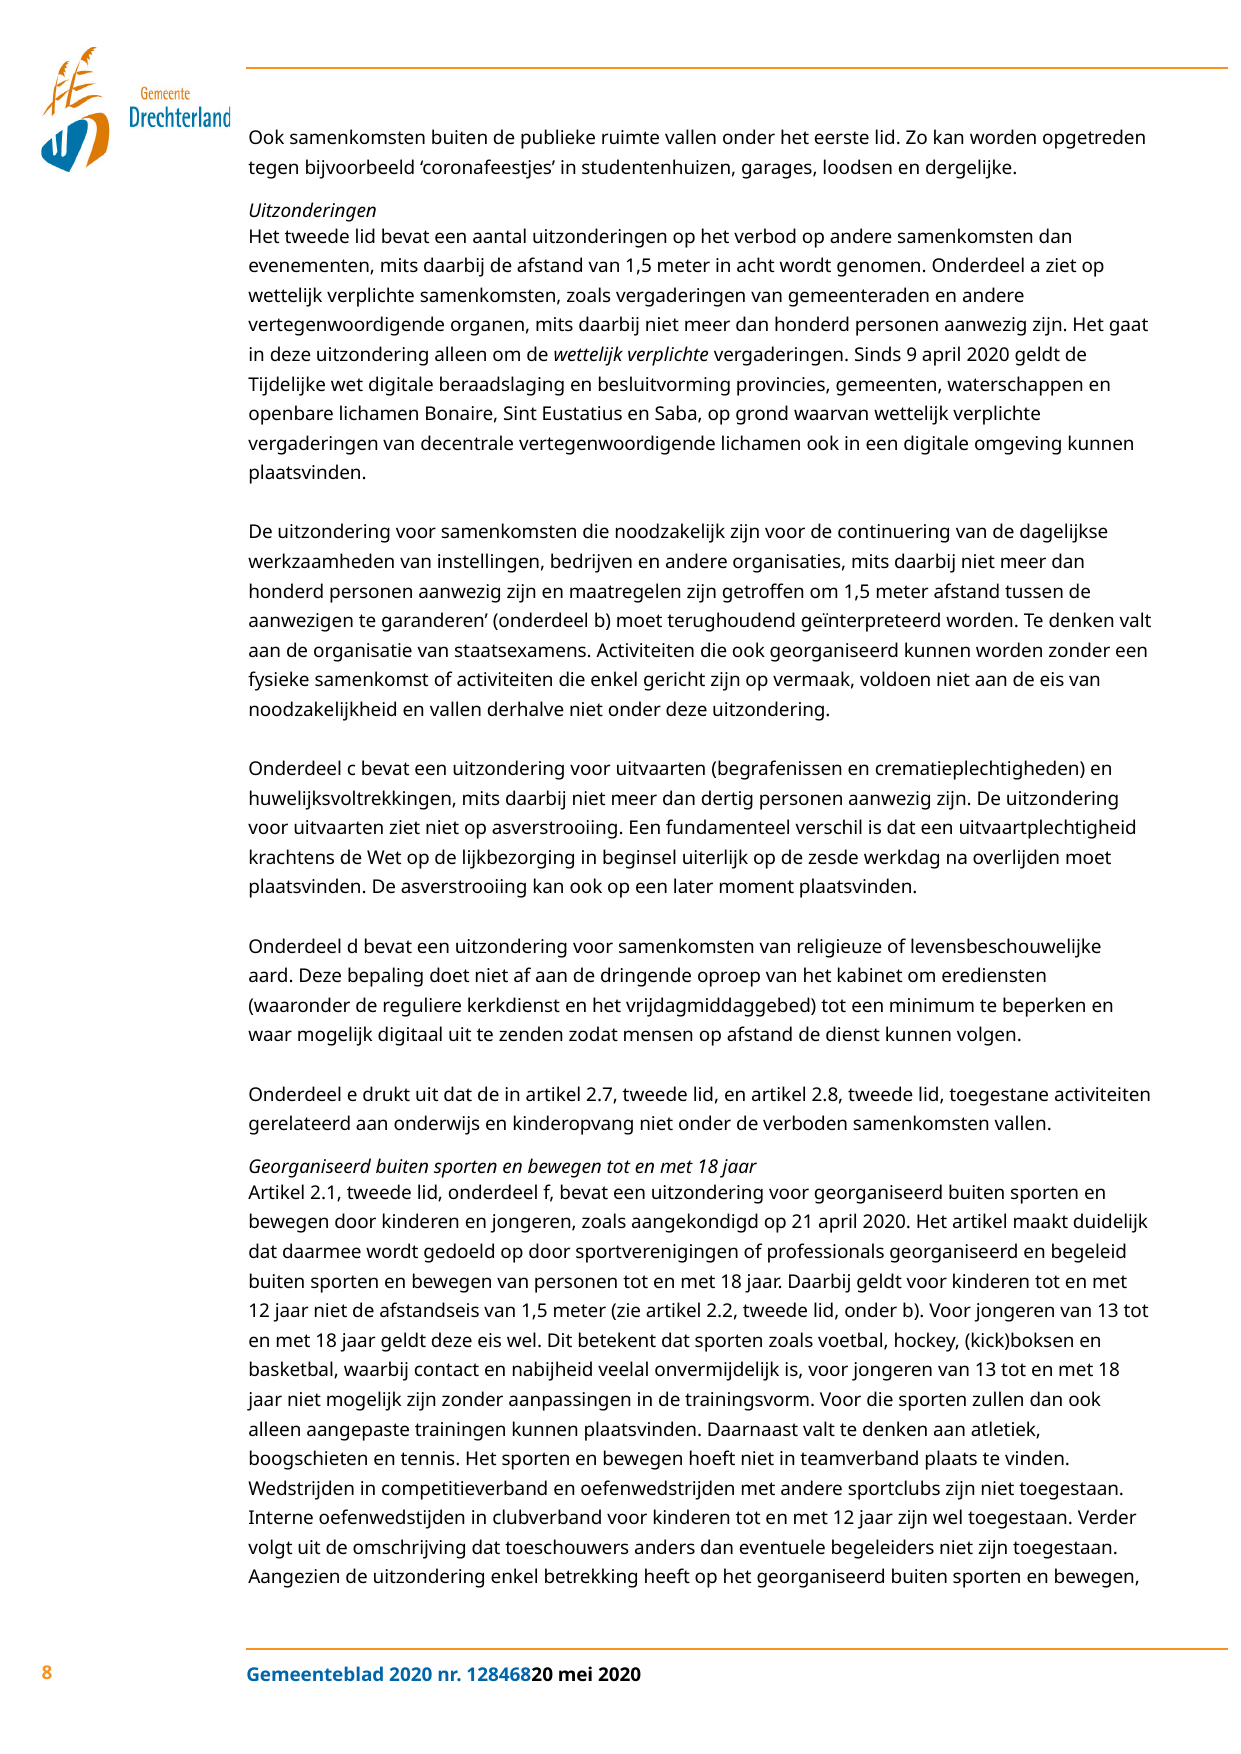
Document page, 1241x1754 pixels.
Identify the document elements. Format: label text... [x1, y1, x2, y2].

text Onderdeel e drukt uit dat de in artikel 2.7, tweede lid, en artikel 2.8, tweede lid, toegestane activiteiten gerelateerd aan onderwijs en kinderopvang niet onder de verboden samenkomsten vallen. [248, 1081, 1152, 1136]
picture [41, 47, 231, 172]
picture [41, 158, 64, 172]
text Ook samenkomsten buiten de publieke ruimte vallen onder het eerste lid. Zo kan worden opgetreden tegen bijvoorbeeld ‘coronafeestjes’ in studentenhuizen, garages, loodsen en dergelijke. [248, 124, 1152, 180]
text Onderdeel c bevat een uitzondering voor uitvaarten (begrafenissen en crematieplechtigheden) en huwelijksvoltrekkingen, mits daarbij niet meer dan dertig personen aanwezig zijn. De uitzondering voor uitvaarten ziet niet op asverstrooiing. Een fundamenteel verschil is dat een uitvaartplechtigheid krachtens de Wet op de lijkbezorging in beginsel uiterlijk op de zesde werkdag na overlijden moet plaatsvinden. De asverstrooiing kan ook op een later moment plaatsvinden. [248, 755, 1152, 899]
text Het tweede lid bevat een aantal uitzonderingen op het verbod op andere samenkomsten dan evenementen, mits daarbij de afstand van 1,5 meter in acht wordt genomen. Onderdeel a ziet op wettelijk verplichte samenkomsten, zoals vergaderingen van gemeenteraden en andere vertegenwoordigende organen, mits daarbij niet meer dan honderd personen aanwezig zijn. Het gaat in deze uitzondering alleen om de wettelijk verplichte vergaderingen. Sinds 9 april 2020 geldt de Tijdelijke wet digitale beraadslaging en besluitvorming provincies, gemeenten, waterschappen en openbare lichamen Bonaire, Sint Eustatius en Saba, op grond waarvan wettelijk verplichte vergaderingen van decentrale vertegenwoordigende lichamen ook in een digitale omgeving kunnen plaatsvinden. [248, 223, 1152, 485]
picture [226, 115, 231, 124]
text Artikel 2.1, tweede lid, onderdeel f, bevat een uitzondering voor georganiseerd buiten sporten en bewegen door kinderen en jongeren, zoals aangekondigd op 21 april 2020. Het artikel maakt duidelijk dat daarmee wordt gedoeld op door sportverenigingen of professionals georganiseerd en begeleid buiten sporten en bewegen van personen tot en met 18 jaar. Daarbij geldt voor kinderen tot en met 12 jaar niet de afstandseis van 1,5 meter (zie artikel 2.2, tweede lid, onder b). Voor jongeren van 13 tot en met 18 jaar geldt deze eis wel. Dit betekent dat sporten zoals voetbal, hockey, (kick)boksen en basketbal, waarbij contact en nabijheid veelal onvermijdelijk is, voor jongeren van 13 tot en met 18 jaar niet mogelijk zijn zonder aanpassingen in de trainingsvorm. Voor die sporten zullen dan ook alleen aangepaste trainingen kunnen plaatsvinden. Daarnaast valt te denken aan atletiek, boogschieten en tennis. Het sporten en bewegen hoeft niet in teamverband plaats te vinden. Wedstrijden in competitieverband en oefenwedstrijden met andere sportclubs zijn niet toegestaan. Interne oefenwedstijden in clubverband voor kinderen tot en met 12 jaar zijn wel toegestaan. Verder volgt uit de omschrijving dat toeschouwers anders dan eventuele begeleiders niet zijn toegestaan. Aangezien de uitzondering enkel betrekking heeft op het georganiseerd buiten sporten en bewegen, [248, 1179, 1152, 1589]
text Uitzonderingen [248, 197, 1152, 223]
text Georganiseerd buiten sporten en bewegen tot en met 18 jaar [248, 1153, 1152, 1179]
text De uitzondering voor samenkomsten die noodzakelijk zijn voor de continuering van de dagelijkse werkzaamheden van instellingen, bedrijven en andere organisaties, mits daarbij niet meer dan honderd personen aanwezig zijn en maatregelen zijn getroffen om 1,5 meter afstand tussen de aanwezigen te garanderen’ (onderdeel b) moet terughoudend geïnterpreteerd worden. Te denken valt aan de organisatie van staatsexamens. Activiteiten die ook georganiseerd kunnen worden zonder een fysieke samenkomst of activiteiten die enkel gericht zijn op vermaak, voldoen niet aan de eis van noodzakelijkheid en vallen derhalve niet onder deze uitzondering. [248, 519, 1152, 722]
text Onderdeel d bevat een uitzondering voor samenkomsten van religieuze of levensbeschouwelijke aard. Deze bepaling doet niet af aan de dringende oproep van het kabinet om erediensten (waaronder de reguliere kerkdienst en het vrijdagmiddaggebed) tot een minimum te beperken en waar mogelijk digitaal uit te zenden zodat mensen op afstand de dienst kunnen volgen. [248, 933, 1152, 1047]
